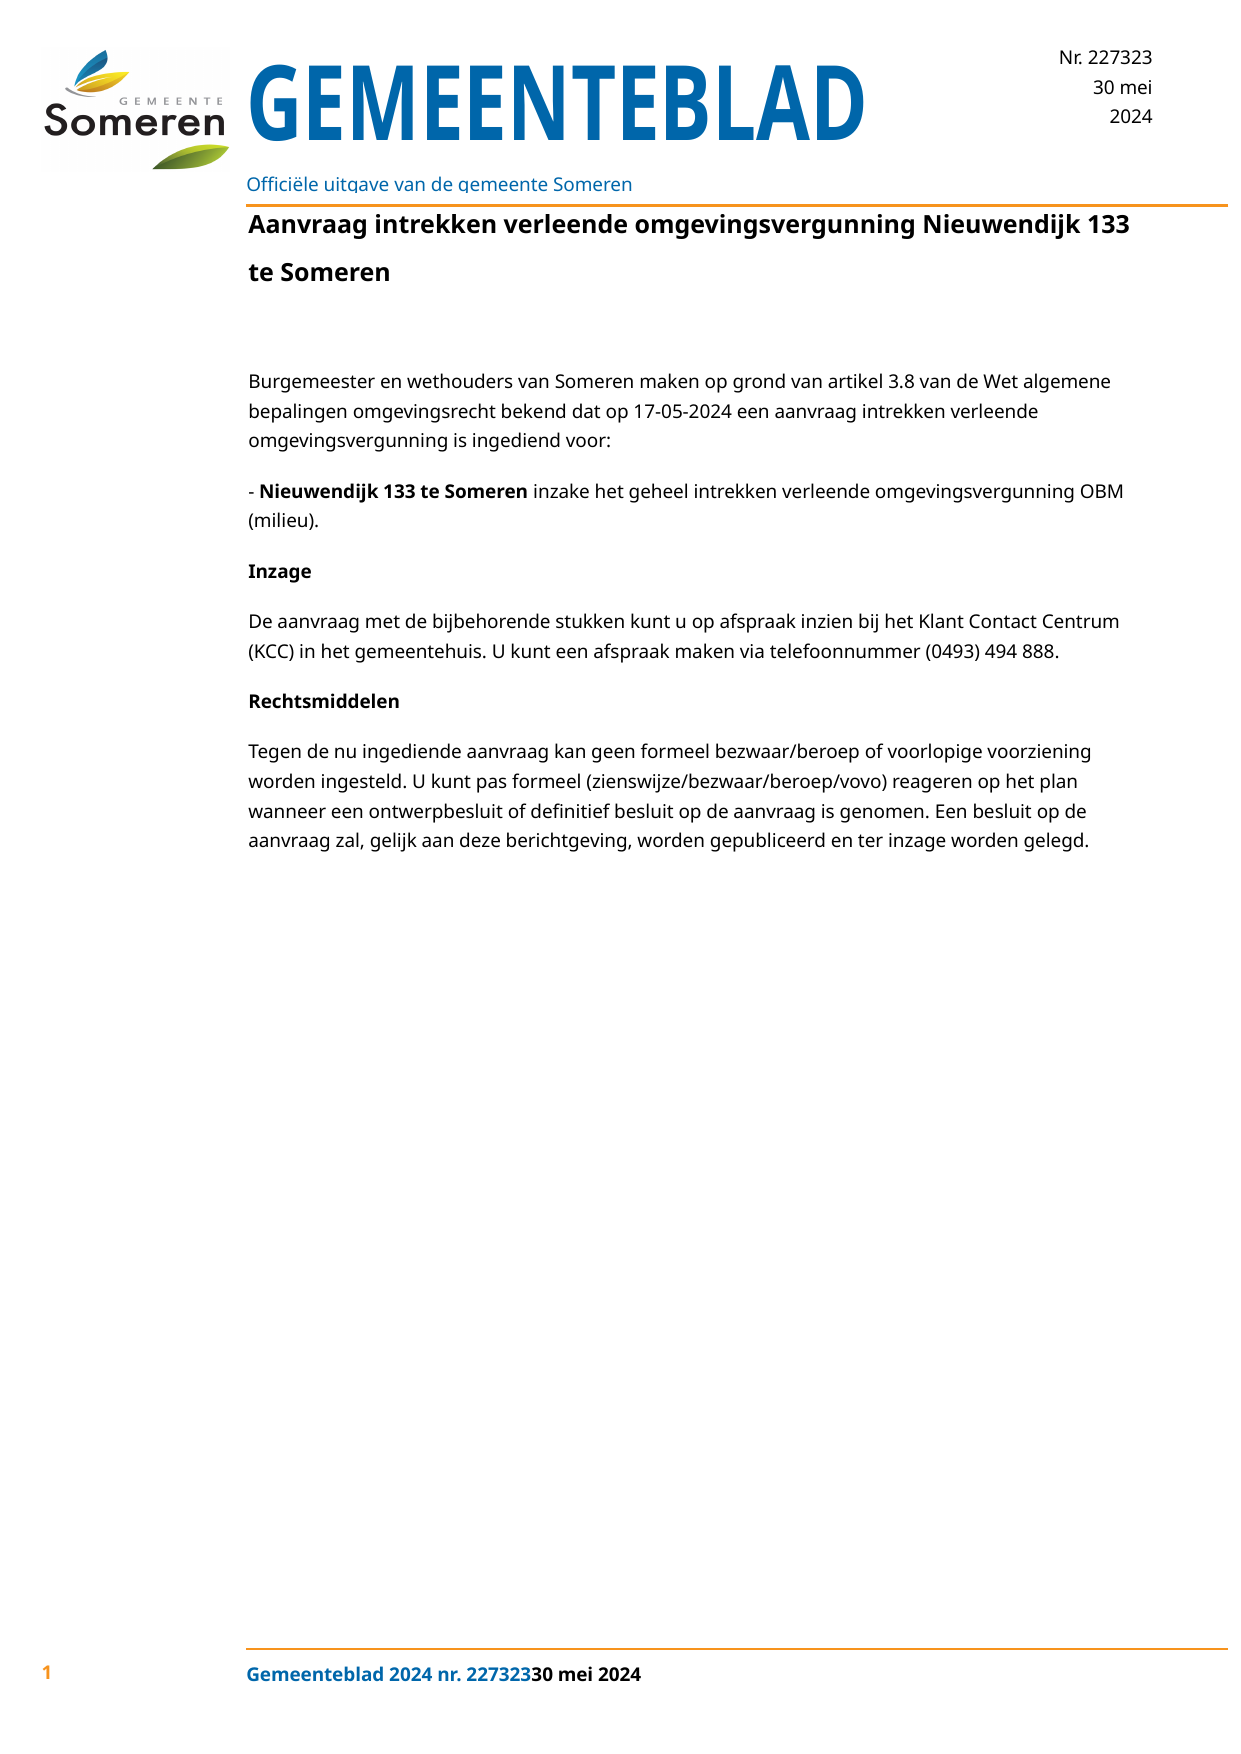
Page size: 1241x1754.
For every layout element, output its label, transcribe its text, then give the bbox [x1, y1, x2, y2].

text De aanvraag met de bijbehorende stukken kunt u op afspraak inzien bij het Klant Contact Centrum (KCC) in het gemeentehuis. U kunt een afspraak maken via telefoonnummer (0493) 494 888. [248, 608, 1152, 664]
text Tegen de nu ingediende aanvraag kan geen formeel bezwaar/beroep of voorlopige voorziening worden ingesteld. U kunt pas formeel (zienswijze/bezwaar/beroep/vovo) reageren op het plan wanneer een ontwerpbesluit of definitief besluit op de aanvraag is genomen. Een besluit op de aanvraag zal, gelijk aan deze berichtgeving, worden gepubliceerd en ter inzage worden gelegd. [248, 739, 1152, 853]
text Inzage [248, 558, 1152, 584]
text Rechtsmiddelen [248, 688, 1152, 714]
text Aanvraag intrekken verleende omgevingsvergunning Nieuwendijk 133 te Someren [248, 207, 1152, 288]
picture [41, 47, 231, 172]
text Burgemeester en wethouders van Someren maken op grond van artikel 3.8 van de Wet algemene bepalingen omgevingsrecht bekend dat op 17-05-2024 een aanvraag intrekken verleende omgevingsvergunning is ingediend voor: [248, 368, 1152, 453]
text - Nieuwendijk 133 te Someren inzake het geheel intrekken verleende omgevingsvergunning OBM (milieu). [248, 478, 1152, 533]
